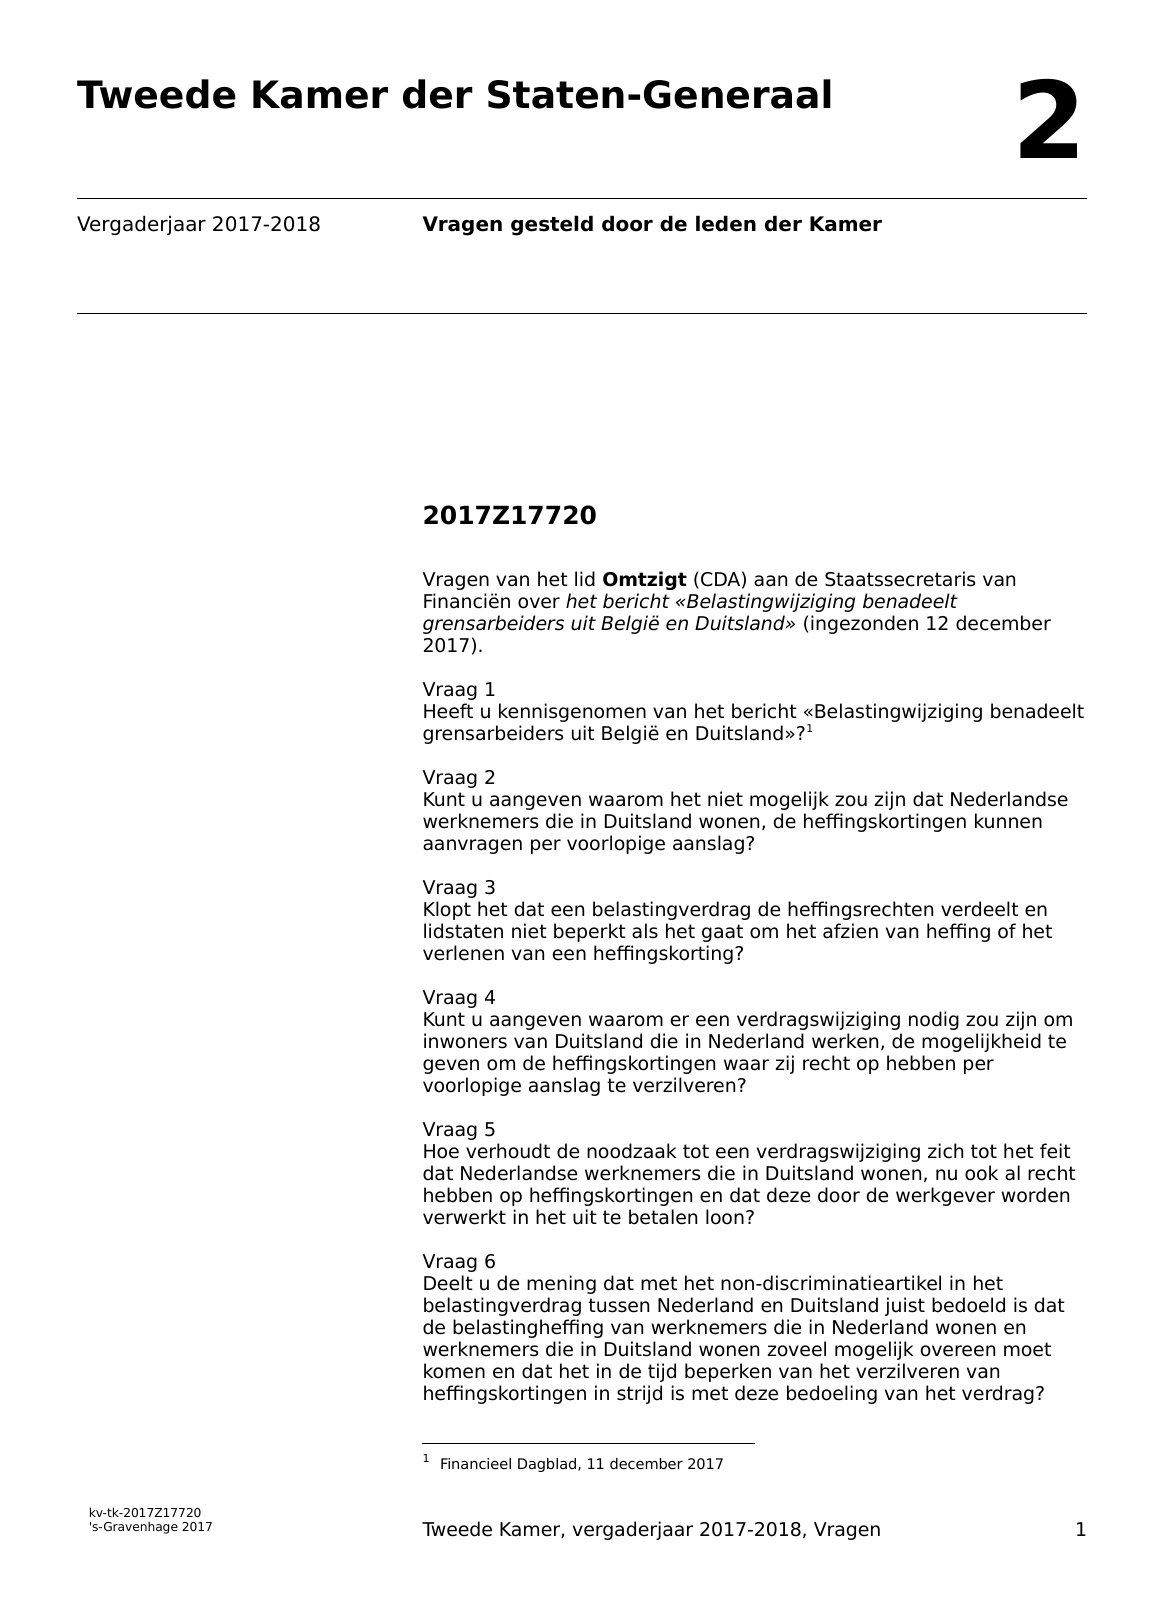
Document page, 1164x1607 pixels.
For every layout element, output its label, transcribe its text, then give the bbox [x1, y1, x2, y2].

text Kunt u aangeven waarom er een verdragswijziging nodig zou zijn om inwoners van Duitsland die in Nederland werken, de mogelijkheid te geven om de heffingskortingen waar zij recht op hebben per voorlopige aanslag te verzilveren? [422, 1009, 1087, 1097]
text Financieel Dagblad, 11 december 2017 [422, 1452, 1087, 1474]
table_cell Vragen gesteld door de leden der Kamer [422, 199, 1087, 313]
text Heeft u kennisgenomen van het bericht «Belastingwijziging benadeelt grensarbeiders uit België en Duitsland»? [422, 701, 1087, 745]
text Hoe verhoudt de noodzaak tot een verdragswijziging zich tot het feit dat Nederlandse werknemers die in Duitsland wonen, nu ook al recht hebben op heffingskortingen en dat deze door de werkgever worden verwerkt in het uit te betalen loon? [422, 1141, 1087, 1229]
table_header Tweede Kamer der Staten-Generaal [77, 59, 886, 198]
text Vraag 6 [422, 1251, 1087, 1273]
text kv-tk-2017Z17720 [88, 1506, 323, 1520]
text Vraag 5 [422, 1119, 1087, 1141]
text Vraag 2 [422, 767, 1087, 789]
text Vraag 4 [422, 987, 1087, 1009]
text Deelt u de mening dat met het non-discriminatieartikel in het belastingverdrag tussen Nederland en Duitsland juist bedoeld is dat de belastingheffing van werknemers die in Nederland wonen en werknemers die in Duitsland wonen zoveel mogelijk overeen moet komen en dat het in de tijd beperken van het verzilveren van heffingskortingen in strijd is met deze bedoeling van het verdrag? [422, 1273, 1087, 1405]
table_cell Vergaderjaar 2017-2018 [77, 199, 422, 313]
table_header 2 [886, 59, 1087, 198]
text Vragen van het lid Omtzigt (CDA) aan de Staatssecretaris van Financiën over het bericht «Belastingwijziging benadeelt grensarbeiders uit België en Duitsland» (ingezonden 12 december 2017). [422, 569, 1087, 657]
text 's-Gravenhage 2017 [88, 1520, 323, 1534]
text Vraag 3 [422, 877, 1087, 899]
text 2017Z17720 [422, 501, 1087, 531]
text Klopt het dat een belastingverdrag de heffingsrechten verdeelt en lidstaten niet beperkt als het gaat om het afzien van heffing of het verlenen van een heffingskorting? [422, 899, 1087, 965]
text Vraag 1 [422, 679, 1087, 701]
text Kunt u aangeven waarom het niet mogelijk zou zijn dat Nederlandse werknemers die in Duitsland wonen, de heffingskortingen kunnen aanvragen per voorlopige aanslag? [422, 789, 1087, 855]
